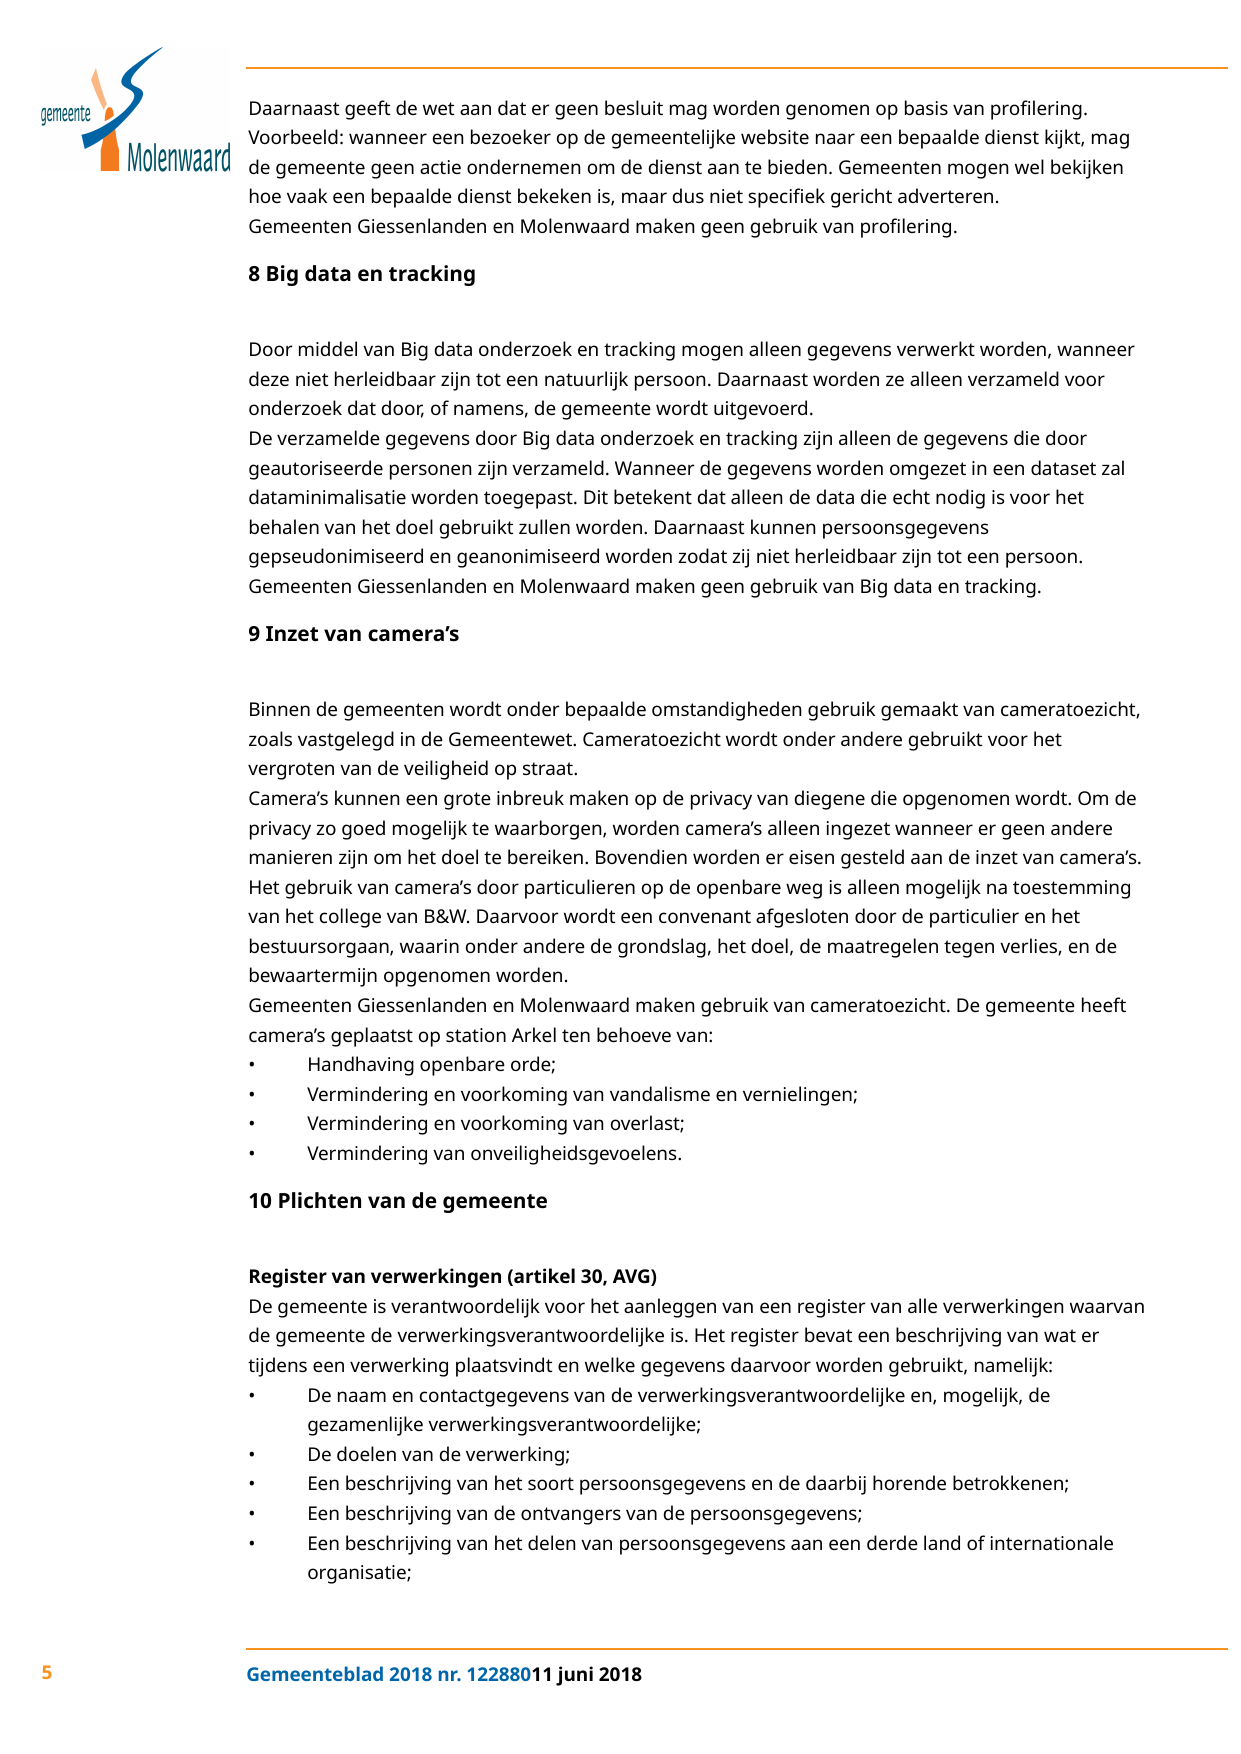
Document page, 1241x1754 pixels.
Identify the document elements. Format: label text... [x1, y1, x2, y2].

text Daarnaast geeft de wet aan dat er geen besluit mag worden genomen op basis van profilering. [248, 95, 1152, 121]
list De naam en contactgegevens van de verwerkingsverantwoordelijke en, mogelijk, de gezamenlijke verwerkingsverantwoordelijke; [248, 1382, 1152, 1437]
list Vermindering van onveiligheidsgevoelens. [248, 1140, 1152, 1166]
text Voorbeeld: wanneer een bezoeker op de gemeentelijke website naar een bepaalde dienst kijkt, mag de gemeente geen actie ondernemen om de dienst aan te bieden. Gemeenten mogen wel bekijken hoe vaak een bepaalde dienst bekeken is, maar dus niet specifiek gericht adverteren. [248, 124, 1152, 209]
list Een beschrijving van het delen van persoonsgegevens aan een derde land of internationale organisatie; [248, 1530, 1152, 1585]
list De doelen van de verwerking; [248, 1441, 1152, 1467]
text De verzamelde gegevens door Big data onderzoek en tracking zijn alleen de gegevens die door geautoriseerde personen zijn verzameld. Wanneer de gegevens worden omgezet in een dataset zal dataminimalisatie worden toegepast. Dit betekent dat alleen de data die echt nodig is voor het behalen van het doel gebruikt zullen worden. Daarnaast kunnen persoonsgegevens gepseudonimiseerd en geanonimiseerd worden zodat zij niet herleidbaar zijn tot een persoon. [248, 425, 1152, 569]
text Register van verwerkingen (artikel 30, AVG) [248, 1263, 1152, 1289]
list Handhaving openbare orde; [248, 1051, 1152, 1077]
list Vermindering en voorkoming van overlast; [248, 1111, 1152, 1136]
text Gemeenten Giessenlanden en Molenwaard maken gebruik van cameratoezicht. De gemeente heeft camera’s geplaatst op station Arkel ten behoeve van: [248, 992, 1152, 1048]
list Een beschrijving van de ontvangers van de persoonsgegevens; [248, 1500, 1152, 1526]
text De gemeente is verantwoordelijk voor het aanleggen van een register van alle verwerkingen waarvan de gemeente de verwerkingsverantwoordelijke is. Het register bevat een beschrijving van wat er tijdens een verwerking plaatsvindt en welke gegevens daarvoor worden gebruikt, namelijk: [248, 1293, 1152, 1378]
text Gemeenten Giessenlanden en Molenwaard maken geen gebruik van Big data en tracking. [248, 573, 1152, 599]
list Een beschrijving van het soort persoonsgegevens en de daarbij horende betrokkenen; [248, 1471, 1152, 1496]
text 8 Big data en tracking [248, 259, 1152, 287]
list Vermindering en voorkoming van vandalisme en vernielingen; [248, 1081, 1152, 1107]
text Door middel van Big data onderzoek en tracking mogen alleen gegevens verwerkt worden, wanneer deze niet herleidbaar zijn tot een natuurlijk persoon. Daarnaast worden ze alleen verzameld voor onderzoek dat door, of namens, de gemeente wordt uitgevoerd. [248, 336, 1152, 421]
text Het gebruik van camera’s door particulieren op de openbare weg is alleen mogelijk na toestemming van het college van B&W. Daarvoor wordt een convenant afgesloten door de particulier en het bestuursorgaan, waarin onder andere de grondslag, het doel, de maatregelen tegen verlies, en de bewaartermijn opgenomen worden. [248, 874, 1152, 988]
text 10 Plichten van de gemeente [248, 1186, 1152, 1214]
text Camera’s kunnen een grote inbreuk maken op de privacy van diegene die opgenomen wordt. Om de privacy zo goed mogelijk te waarborgen, worden camera’s alleen ingezet wanneer er geen andere manieren zijn om het doel te bereiken. Bovendien worden er eisen gesteld aan de inzet van camera’s. [248, 785, 1152, 870]
text Binnen de gemeenten wordt onder bepaalde omstandigheden gebruik gemaakt van cameratoezicht, zoals vastgelegd in de Gemeentewet. Cameratoezicht wordt onder andere gebruikt voor het vergroten van de veiligheid op straat. [248, 696, 1152, 781]
text 9 Inzet van camera’s [248, 619, 1152, 647]
picture [41, 47, 231, 172]
text Gemeenten Giessenlanden en Molenwaard maken geen gebruik van profilering. [248, 213, 1152, 239]
